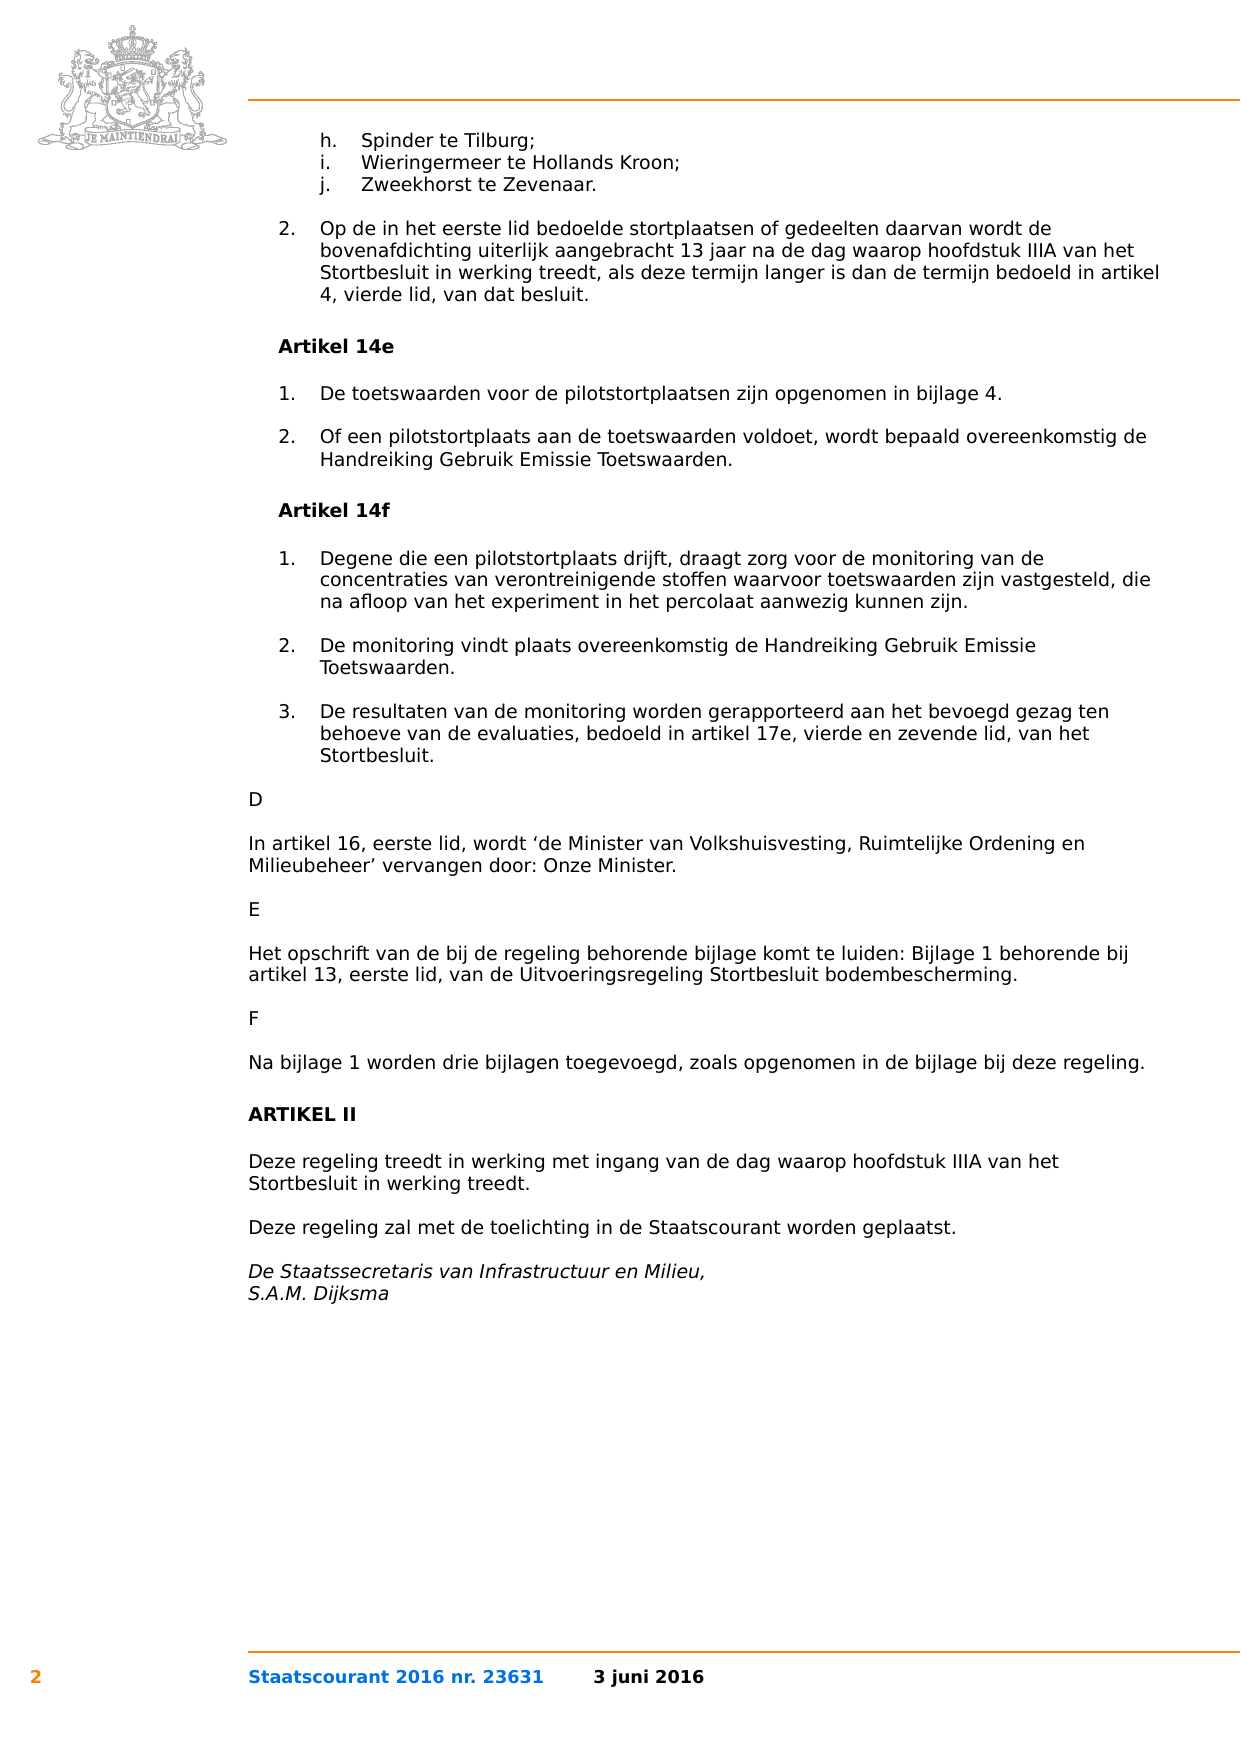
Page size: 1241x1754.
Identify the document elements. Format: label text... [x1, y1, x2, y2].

text 1. De toetswaarden voor de pilotstortplaatsen zijn opgenomen in bijlage 4. [278, 383, 1163, 404]
text 2. De monitoring vindt plaats overeenkomstig de Handreiking Gebruik Emissie Toetswaarden. [278, 635, 1163, 679]
text Deze regeling zal met de toelichting in de Staatscourant worden geplaatst. [248, 1217, 1163, 1239]
text D [248, 789, 1163, 811]
text De Staatssecretaris van Infrastructuur en Milieu, S.A.M. Dijksma [248, 1261, 1163, 1305]
text 2. Of een pilotstortplaats aan de toetswaarden voldoet, wordt bepaald overeenkomstig de Handreiking Gebruik Emissie Toetswaarden. [278, 426, 1163, 470]
text Het opschrift van de bij de regeling behorende bijlage komt te luiden: Bijlage 1 behorende bij artikel 13, eerste lid, van de Uitvoeringsregeling Stortbesluit bodembescherming. [248, 942, 1163, 986]
text h. Spinder te Tilburg; [319, 130, 1163, 152]
text In artikel 16, eerste lid, wordt ‘de Minister van Volkshuisvesting, Ruimtelijke Ordening en Milieubeheer’ vervangen door: Onze Minister. [248, 833, 1163, 877]
text Na bijlage 1 worden drie bijlagen toegevoegd, zoals opgenomen in de bijlage bij deze regeling. [248, 1052, 1163, 1074]
text j. Zweekhorst te Zevenaar. [319, 174, 1163, 196]
text i. Wieringermeer te Hollands Kroon; [319, 152, 1163, 174]
subtitle ARTIKEL II [248, 1104, 1163, 1126]
text E [248, 898, 1163, 921]
subtitle Artikel 14f [278, 500, 1163, 522]
text 3. De resultaten van de monitoring worden gerapporteerd aan het bevoegd gezag ten behoeve van de evaluaties, bedoeld in artikel 17e, vierde en zevende lid, van het Stortbesluit. [278, 701, 1163, 767]
text F [248, 1008, 1163, 1030]
text 1. Degene die een pilotstortplaats drijft, draagt zorg voor de monitoring van de concentraties van verontreinigende stoffen waarvoor toetswaarden zijn vastgesteld, die na afloop van het experiment in het percolaat aanwezig kunnen zijn. [278, 547, 1163, 613]
text 2. Op de in het eerste lid bedoelde stortplaatsen of gedeelten daarvan wordt de bovenafdichting uiterlijk aangebracht 13 jaar na de dag waarop hoofdstuk IIIA van het Stortbesluit in werking treedt, als deze termijn langer is dan de termijn bedoeld in artikel 4, vierde lid, van dat besluit. [278, 218, 1163, 306]
text Deze regeling treedt in werking met ingang van de dag waarop hoofdstuk IIIA van het Stortbesluit in werking treedt. [248, 1151, 1163, 1195]
picture [38, 25, 227, 150]
subtitle Artikel 14e [278, 336, 1163, 358]
